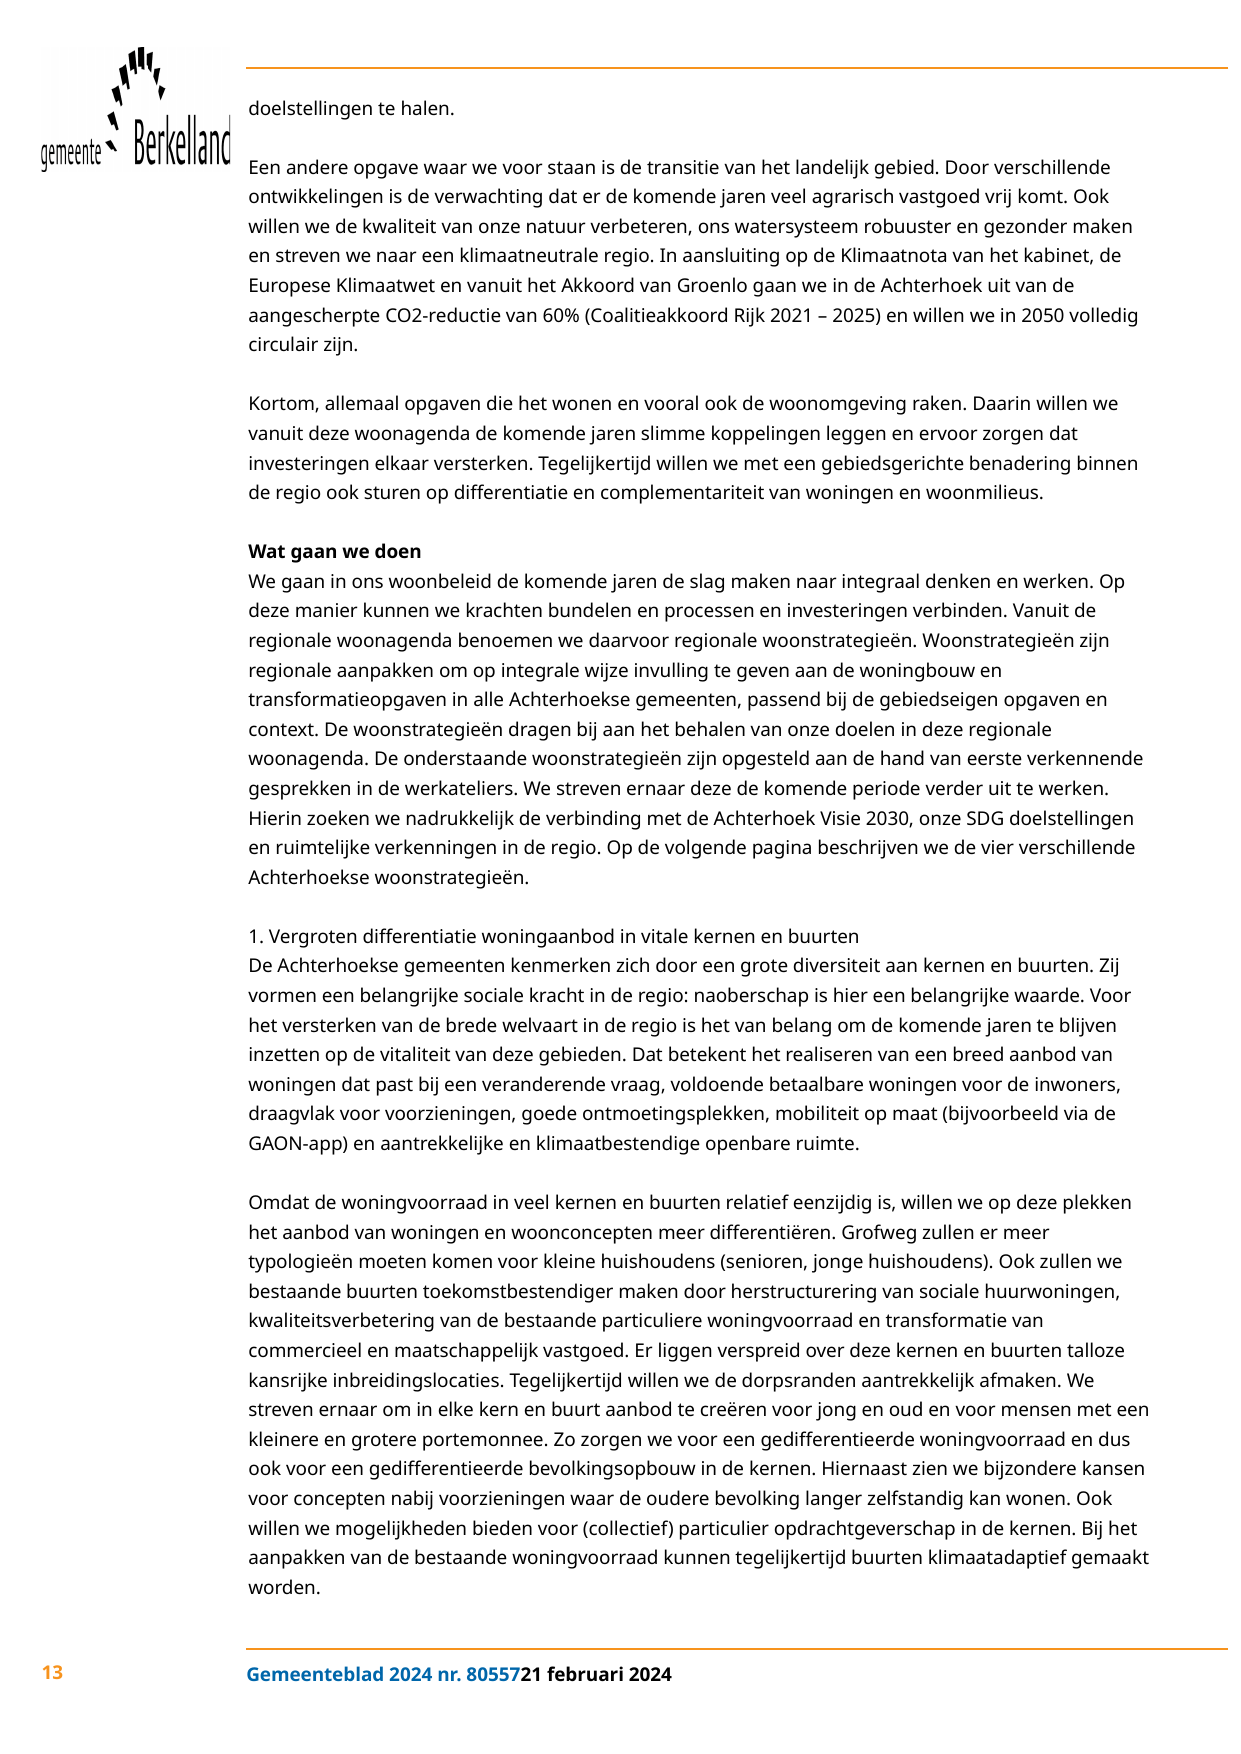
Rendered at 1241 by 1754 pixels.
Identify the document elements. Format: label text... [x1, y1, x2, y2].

text De Achterhoekse gemeenten kenmerken zich door een grote diversiteit aan kernen en buurten. Zij vormen een belangrijke sociale kracht in de regio: naoberschap is hier een belangrijke waarde. Voor het versterken van de brede welvaart in de regio is het van belang om de komende jaren te blijven inzetten op de vitaliteit van deze gebieden. Dat betekent het realiseren van een breed aanbod van woningen dat past bij een veranderende vraag, voldoende betaalbare woningen voor de inwoners, draagvlak voor voorzieningen, goede ontmoetingsplekken, mobiliteit op maat (bijvoorbeeld via de GAON-app) en aantrekkelijke en klimaatbestendige openbare ruimte. [248, 953, 1152, 1156]
text Wat gaan we doen [248, 538, 1152, 564]
text We gaan in ons woonbeleid de komende jaren de slag maken naar integraal denken en werken. Op deze manier kunnen we krachten bundelen en processen en investeringen verbinden. Vanuit de regionale woonagenda benoemen we daarvoor regionale woonstrategieën. Woonstrategieën zijn regionale aanpakken om op integrale wijze invulling te geven aan de woningbouw en transformatieopgaven in alle Achterhoekse gemeenten, passend bij de gebiedseigen opgaven en context. De woonstrategieën dragen bij aan het behalen van onze doelen in deze regionale woonagenda. De onderstaande woonstrategieën zijn opgesteld aan de hand van eerste verkennende gesprekken in de werkateliers. We streven ernaar deze de komende periode verder uit te werken. Hierin zoeken we nadrukkelijk de verbinding met de Achterhoek Visie 2030, onze SDG doelstellingen en ruimtelijke verkenningen in de regio. Op de volgende pagina beschrijven we de vier verschillende Achterhoekse woonstrategieën. [248, 568, 1152, 890]
text Omdat de woningvoorraad in veel kernen en buurten relatief eenzijdig is, willen we op deze plekken het aanbod van woningen en woonconcepten meer differentiëren. Grofweg zullen er meer typologieën moeten komen voor kleine huishoudens (senioren, jonge huishoudens). Ook zullen we bestaande buurten toekomstbestendiger maken door herstructurering van sociale huurwoningen, kwaliteitsverbetering van de bestaande particuliere woningvoorraad en transformatie van commercieel en maatschappelijk vastgoed. Er liggen verspreid over deze kernen en buurten talloze kansrijke inbreidingslocaties. Tegelijkertijd willen we de dorpsranden aantrekkelijk afmaken. We streven ernaar om in elke kern en buurt aanbod te creëren voor jong en oud en voor mensen met een kleinere en grotere portemonnee. Zo zorgen we voor een gedifferentieerde woningvoorraad en dus ook voor een gedifferentieerde bevolkingsopbouw in de kernen. Hiernaast zien we bijzondere kansen voor concepten nabij voorzieningen waar de oudere bevolking langer zelfstandig kan wonen. Ook willen we mogelijkheden bieden voor (collectief) particulier opdrachtgeverschap in de kernen. Bij het aanpakken van de bestaande woningvoorraad kunnen tegelijkertijd buurten klimaatadaptief gemaakt worden. [248, 1189, 1152, 1600]
text doelstellingen te halen. [248, 95, 1152, 121]
picture [41, 47, 231, 172]
text Kortom, allemaal opgaven die het wonen en vooral ook de woonomgeving raken. Daarin willen we vanuit deze woonagenda de komende jaren slimme koppelingen leggen en ervoor zorgen dat investeringen elkaar versterken. Tegelijkertijd willen we met een gebiedsgerichte benadering binnen de regio ook sturen op differentiatie en complementariteit van woningen en woonmilieus. [248, 391, 1152, 505]
text 1. Vergroten differentiatie woningaanbod in vitale kernen en buurten [248, 923, 1152, 949]
text Een andere opgave waar we voor staan is de transitie van het landelijk gebied. Door verschillende ontwikkelingen is de verwachting dat er de komende jaren veel agrarisch vastgoed vrij komt. Ook willen we de kwaliteit van onze natuur verbeteren, ons watersysteem robuuster en gezonder maken en streven we naar een klimaatneutrale regio. In aansluiting op de Klimaatnota van het kabinet, de Europese Klimaatwet en vanuit het Akkoord van Groenlo gaan we in de Achterhoek uit van de aangescherpte CO2-reductie van 60% (Coalitieakkoord Rijk 2021 – 2025) en willen we in 2050 volledig circulair zijn. [248, 154, 1152, 357]
